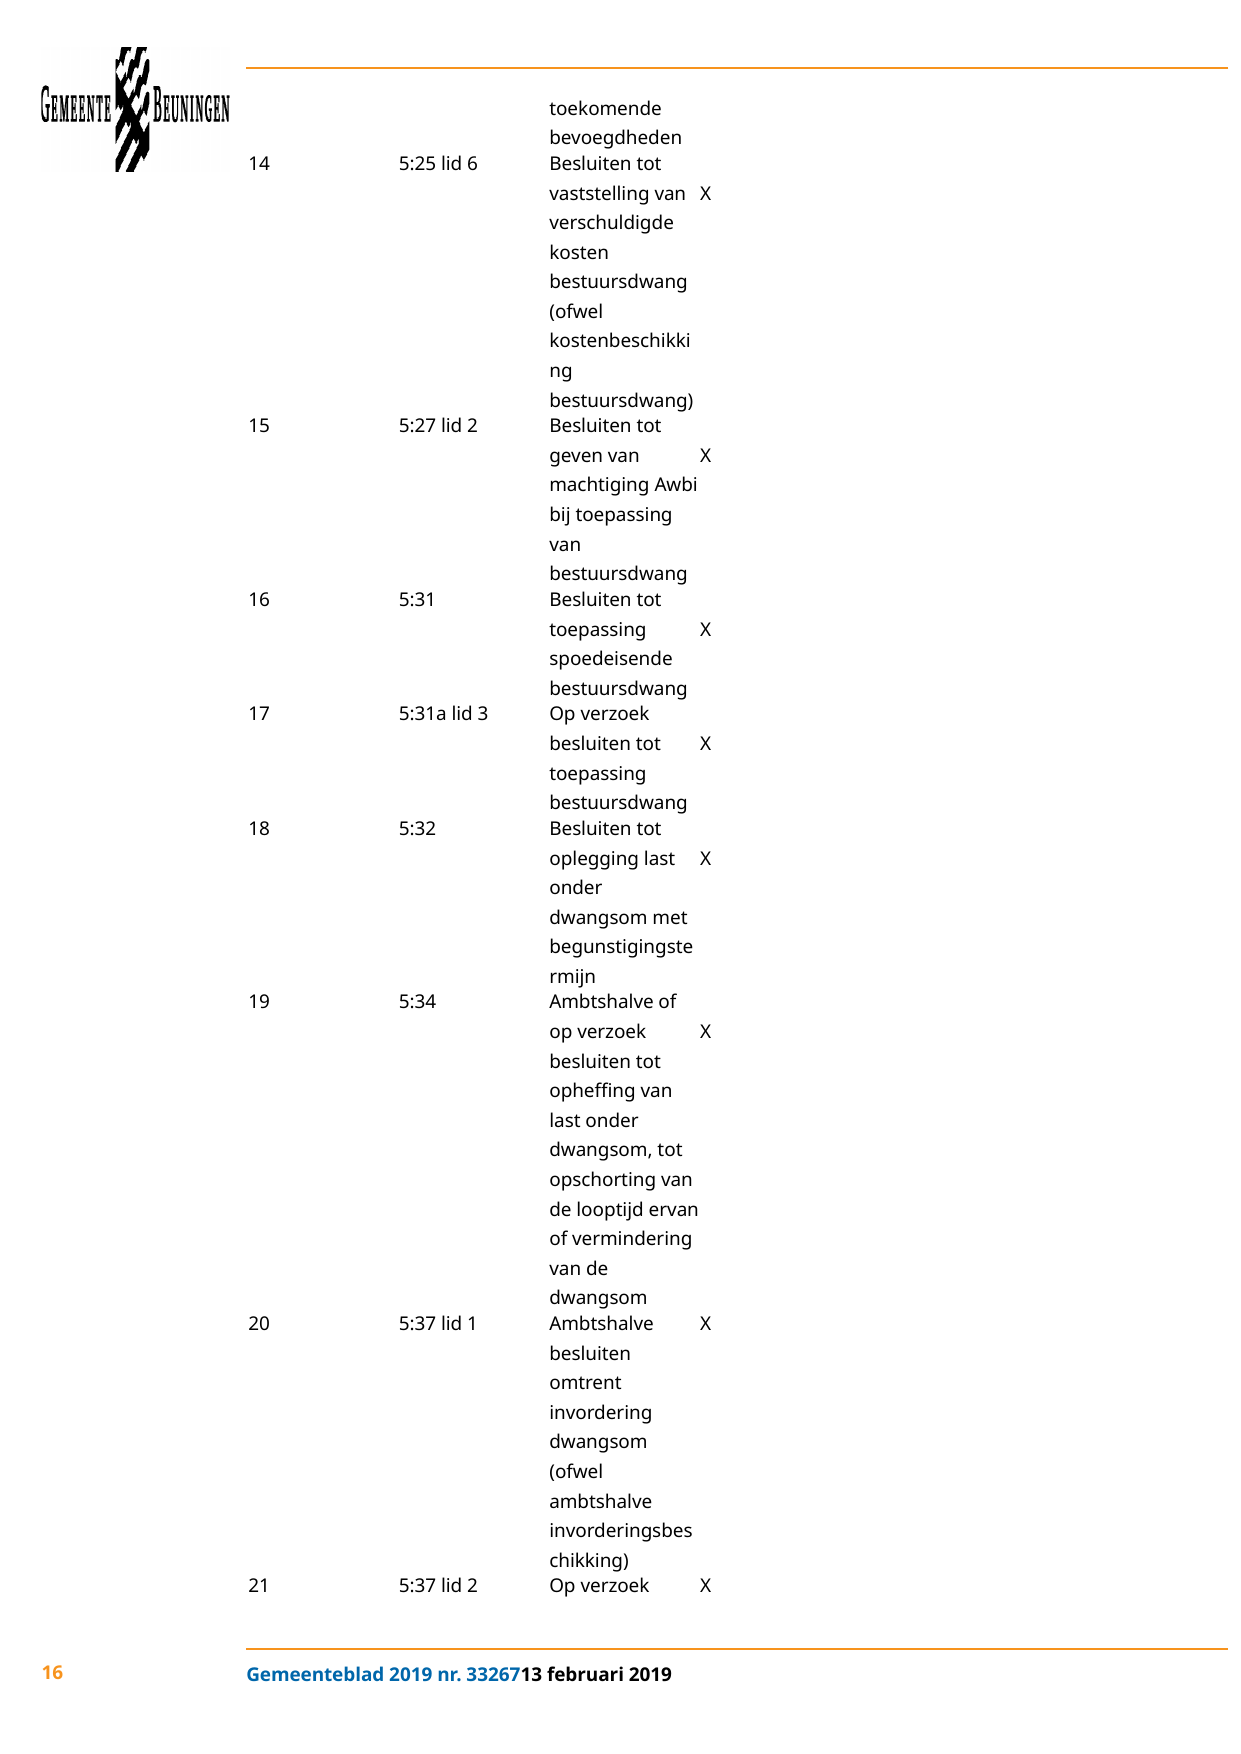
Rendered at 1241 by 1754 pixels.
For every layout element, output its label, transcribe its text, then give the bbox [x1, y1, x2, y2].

table_cell Op verzoek besluiten tot toepassing bestuursdwang [549, 701, 700, 815]
table_cell [850, 1310, 1001, 1573]
table_cell [1001, 150, 1152, 412]
table_cell 16 [248, 586, 398, 701]
table_cell [1001, 989, 1152, 1310]
table_cell [1001, 413, 1152, 586]
table_cell [850, 701, 1001, 815]
table_cell 5:34 [399, 989, 549, 1310]
table_cell [1001, 1310, 1152, 1573]
picture [41, 47, 231, 172]
table_cell X [700, 1310, 850, 1573]
table_cell [700, 95, 850, 150]
table_cell 21 [248, 1573, 398, 1598]
table_cell [1001, 1573, 1152, 1598]
table_cell Besluiten tot geven van machtiging Awbi bij toepassing van bestuursdwang [549, 413, 700, 586]
table_cell [1001, 586, 1152, 701]
table_cell Besluiten tot oplegging last onder dwangsom met begunstigingstermijn [549, 815, 700, 989]
table_cell [850, 586, 1001, 701]
table_cell 20 [248, 1310, 398, 1573]
table_cell [850, 1573, 1001, 1598]
table_cell Ambtshalve besluiten omtrent invordering dwangsom (ofwel ambtshalve invorderingsbeschikking) [549, 1310, 700, 1573]
table_cell Besluiten tot vaststelling van verschuldigde kosten bestuursdwang (ofwel kostenbeschikking bestuursdwang) [549, 150, 700, 412]
table_cell 5:32 [399, 815, 549, 989]
table_cell [248, 95, 398, 150]
table_cell [399, 95, 549, 150]
table_cell 15 [248, 413, 398, 586]
table_cell Op verzoek [549, 1573, 700, 1598]
table_cell 5:27 lid 2 [399, 413, 549, 586]
table_cell 18 [248, 815, 398, 989]
table_cell X [700, 413, 850, 586]
table_cell X [700, 1573, 850, 1598]
table_cell [850, 815, 1001, 989]
table_cell [1001, 815, 1152, 989]
table_cell X [700, 815, 850, 989]
table_cell 5:25 lid 6 [399, 150, 549, 412]
table_cell 5:31 [399, 586, 549, 701]
table_cell [1001, 701, 1152, 815]
table_cell [850, 150, 1001, 412]
table_cell Besluiten tot toepassing spoedeisende bestuursdwang [549, 586, 700, 701]
table_cell [850, 413, 1001, 586]
table_cell X [700, 701, 850, 815]
table_cell [1001, 95, 1152, 150]
table_cell 5:31a lid 3 [399, 701, 549, 815]
table_cell 19 [248, 989, 398, 1310]
table_cell X [700, 989, 850, 1310]
table_cell Ambtshalve of op verzoek besluiten tot opheffing van last onder dwangsom, tot opschorting van de looptijd ervan of vermindering van de dwangsom [549, 989, 700, 1310]
table_cell [850, 989, 1001, 1310]
table_cell 17 [248, 701, 398, 815]
table_cell 5:37 lid 2 [399, 1573, 549, 1598]
table_cell 14 [248, 150, 398, 412]
table_cell toekomende bevoegdheden [549, 95, 700, 150]
table_cell X [700, 586, 850, 701]
table_cell 5:37 lid 1 [399, 1310, 549, 1573]
table_cell [850, 95, 1001, 150]
table_cell X [700, 150, 850, 412]
